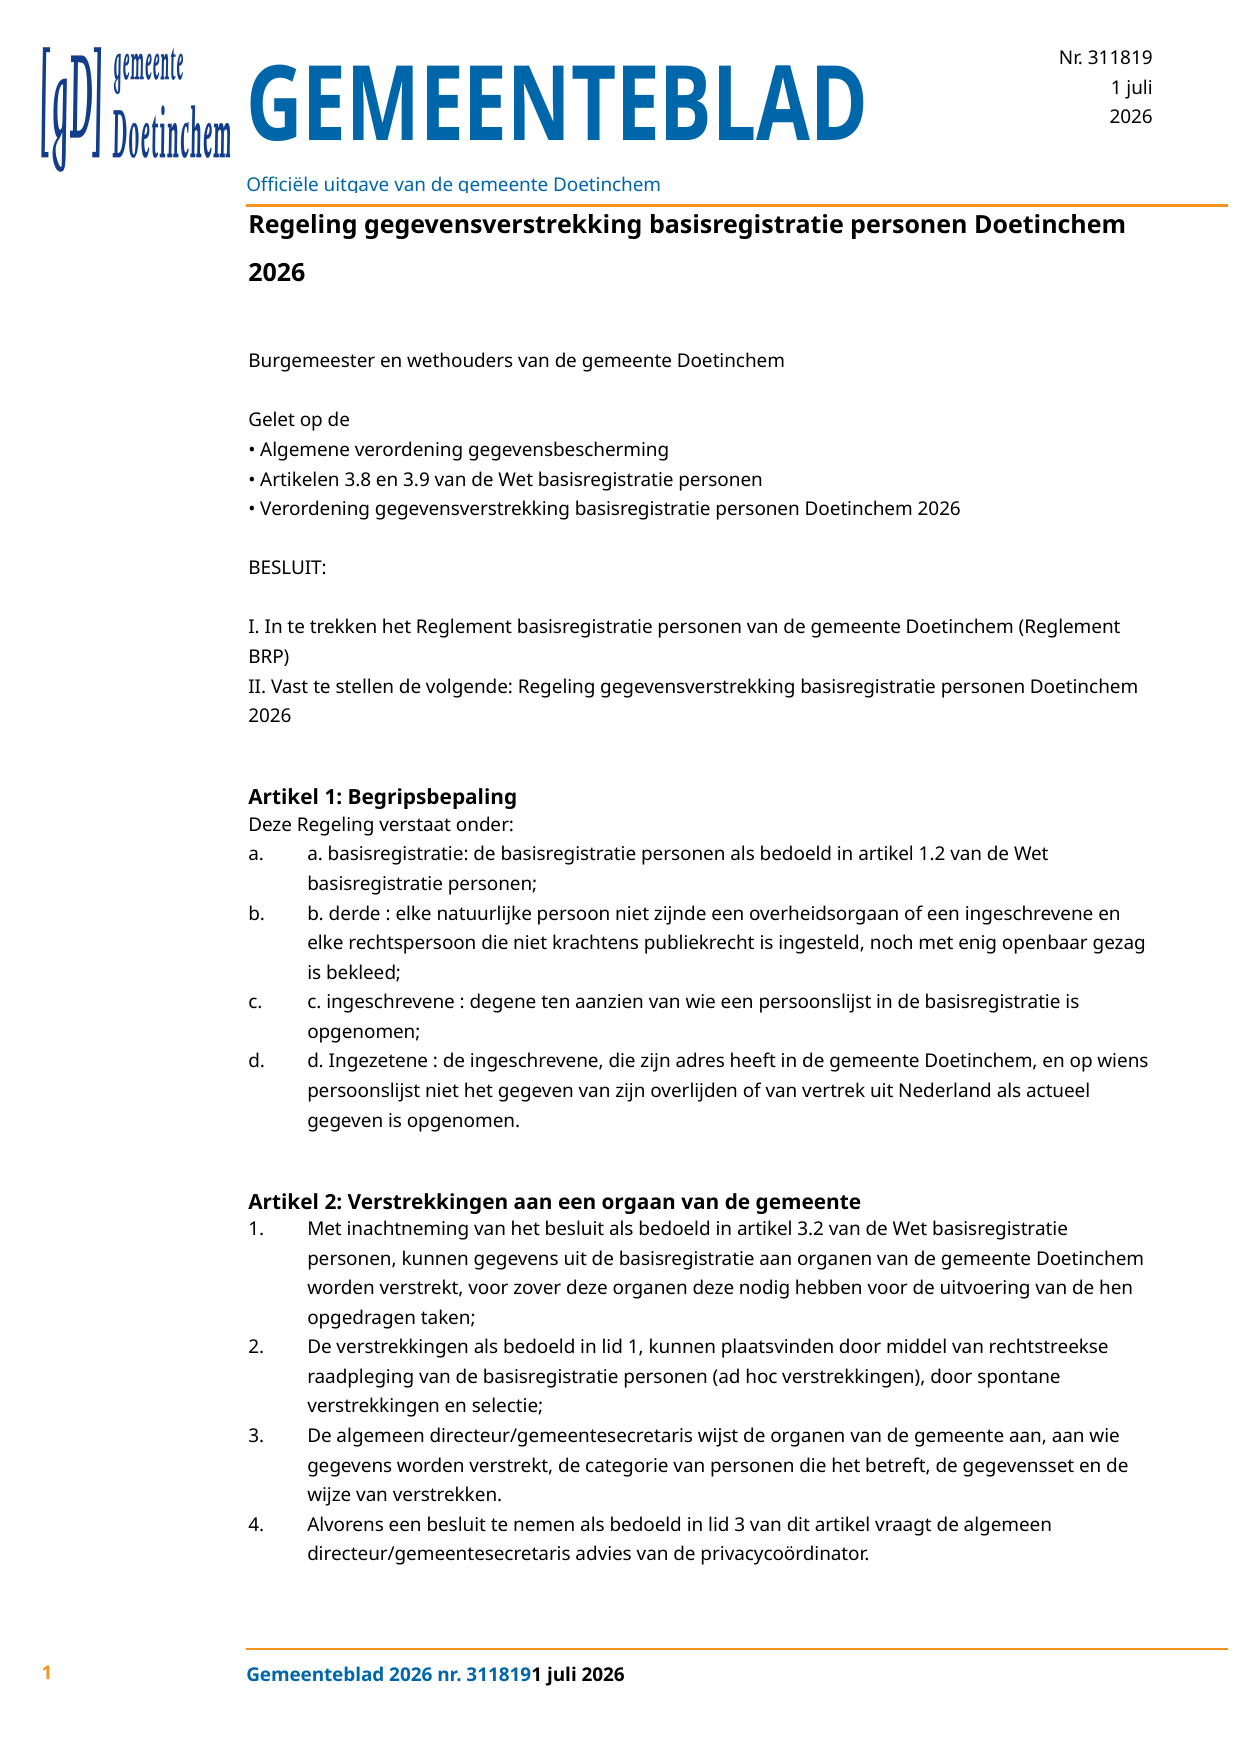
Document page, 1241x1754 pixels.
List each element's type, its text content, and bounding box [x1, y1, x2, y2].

list Alvorens een besluit te nemen als bedoeld in lid 3 van dit artikel vraagt de algemeen directeur/gemeentesecretaris advies van de privacycoördinator. [248, 1511, 1152, 1566]
list c. ingeschrevene : degene ten aanzien van wie een persoonslijst in de basisregistratie is opgenomen; [248, 988, 1152, 1044]
text • Algemene verordening gegevensbescherming [248, 436, 1152, 462]
text • Artikelen 3.8 en 3.9 van de Wet basisregistratie personen [248, 466, 1152, 492]
text Artikel 1: Begripsbepaling [248, 782, 1152, 811]
list Met inachtneming van het besluit als bedoeld in artikel 3.2 van de Wet basisregistratie personen, kunnen gegevens uit de basisregistratie aan organen van de gemeente Doetinchem worden verstrekt, voor zover deze organen deze nodig hebben voor de uitvoering van de hen opgedragen taken; [248, 1215, 1152, 1330]
list De verstrekkingen als bedoeld in lid 1, kunnen plaatsvinden door middel van rechtstreekse raadpleging van de basisregistratie personen (ad hoc verstrekkingen), door spontane verstrekkingen en selectie; [248, 1333, 1152, 1418]
text I. In te trekken het Reglement basisregistratie personen van de gemeente Doetinchem (Reglement BRP) [248, 614, 1152, 669]
list b. derde : elke natuurlijke persoon niet zijnde een overheidsorgaan of een ingeschrevene en elke rechtspersoon die niet krachtens publiekrecht is ingesteld, noch met enig openbaar gezag is bekleed; [248, 900, 1152, 984]
text Gelet op de [248, 407, 1152, 432]
list d. Ingezetene : de ingeschrevene, die zijn adres heeft in de gemeente Doetinchem, en op wiens persoonslijst niet het gegeven van zijn overlijden of van vertrek uit Nederland als actueel gegeven is opgenomen. [248, 1048, 1152, 1132]
picture [41, 47, 231, 172]
text • Verordening gegevensverstrekking basisregistratie personen Doetinchem 2026 [248, 495, 1152, 521]
text Burgemeester en wethouders van de gemeente Doetinchem [248, 347, 1152, 373]
list De algemeen directeur/gemeentesecretaris wijst de organen van de gemeente aan, aan wie gegevens worden verstrekt, de categorie van personen die het betreft, de gegevensset en de wijze van verstrekken. [248, 1422, 1152, 1507]
text II. Vast te stellen de volgende: Regeling gegevensverstrekking basisregistratie personen Doetinchem 2026 [248, 673, 1152, 728]
list a. basisregistratie: de basisregistratie personen als bedoeld in artikel 1.2 van de Wet basisregistratie personen; [248, 841, 1152, 896]
text BESLUIT: [248, 554, 1152, 580]
text Deze Regeling verstaat onder: [248, 811, 1152, 837]
text Regeling gegevensverstrekking basisregistratie personen Doetinchem 2026 [248, 207, 1152, 288]
text Artikel 2: Verstrekkingen aan een orgaan van de gemeente [248, 1187, 1152, 1215]
